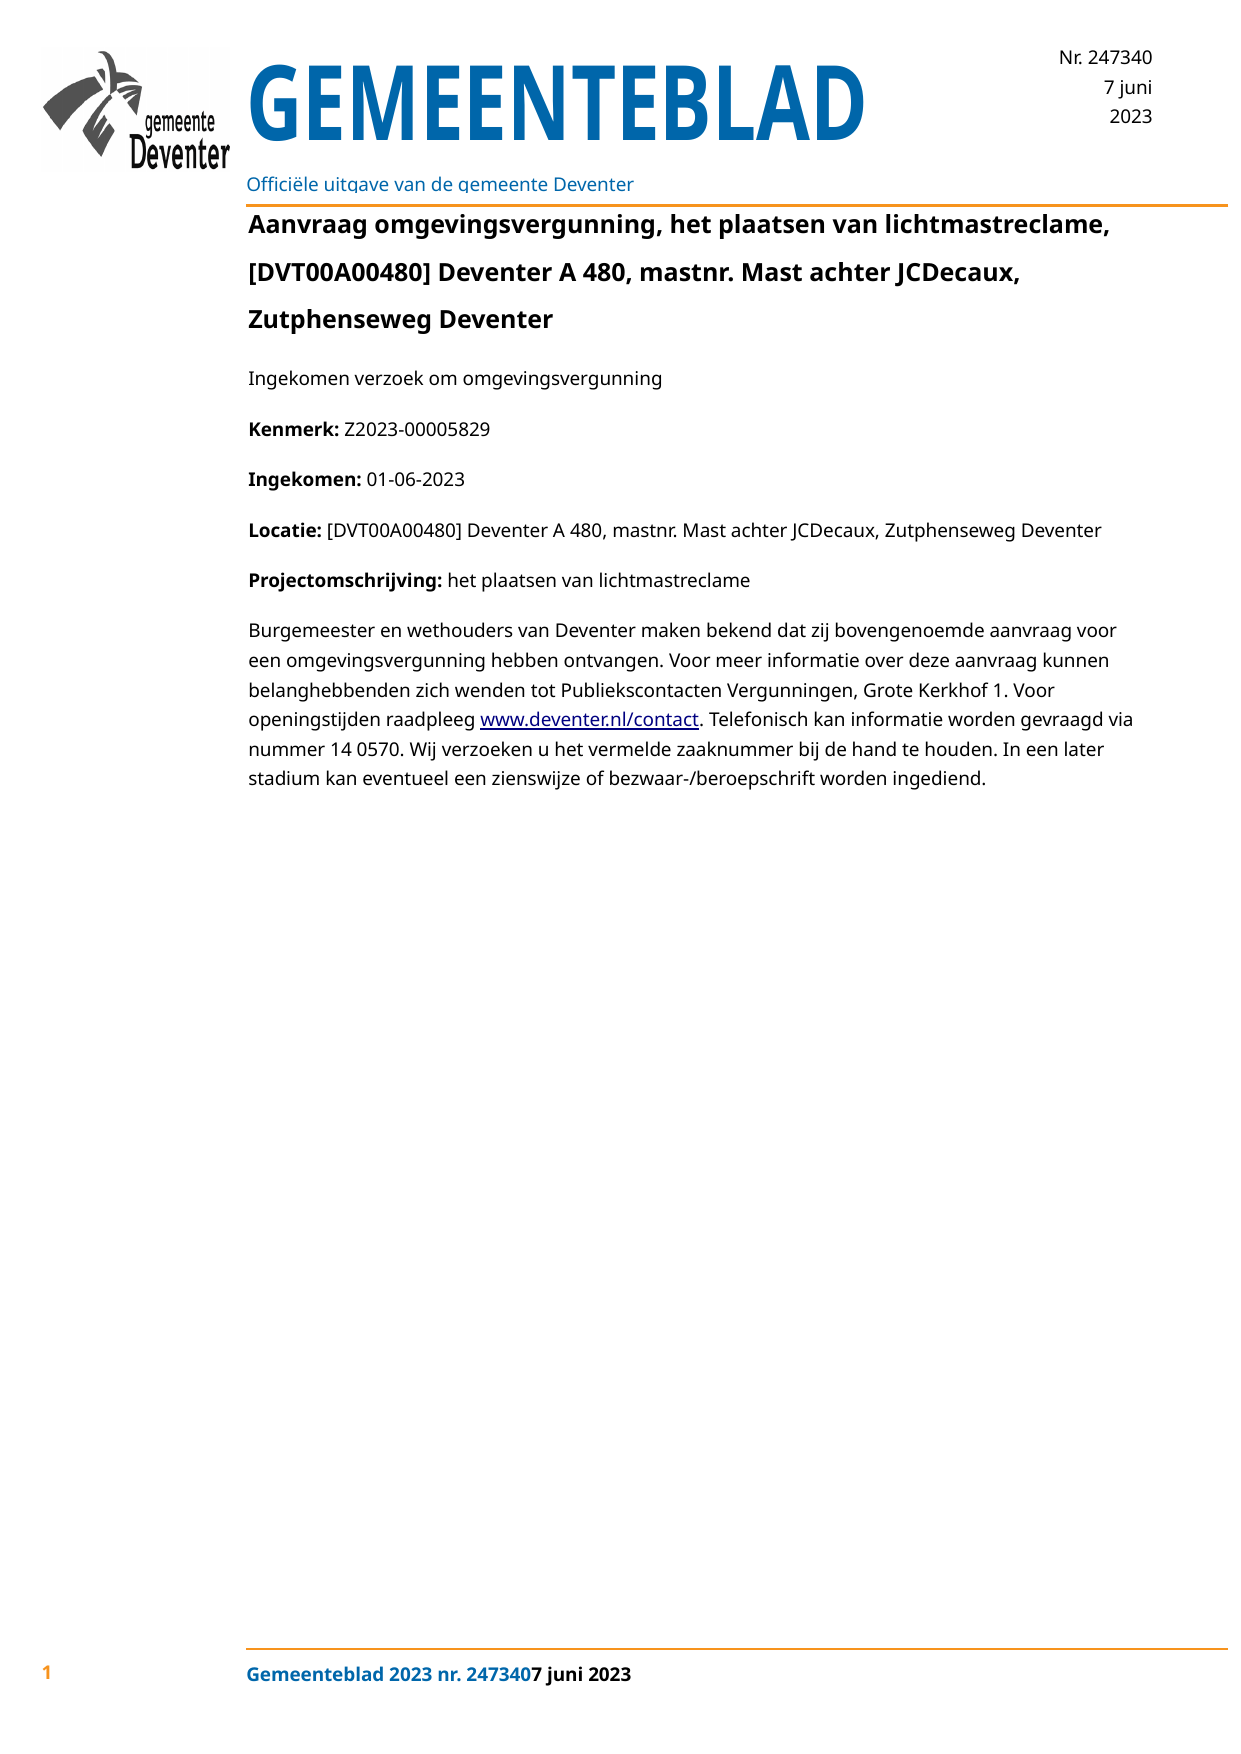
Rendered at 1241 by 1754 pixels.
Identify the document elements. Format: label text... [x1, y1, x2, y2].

text Ingekomen verzoek om omgevingsvergunning [248, 366, 1152, 391]
text Kenmerk: Z2023-00005829 [248, 416, 1152, 442]
text Aanvraag omgevingsvergunning, het plaatsen van lichtmastreclame, [DVT00A00480] Deventer A 480, mastnr. Mast achter JCDecaux, Zutphenseweg Deventer [248, 207, 1152, 336]
text Locatie: [DVT00A00480] Deventer A 480, mastnr. Mast achter JCDecaux, Zutphenseweg Deventer [248, 517, 1152, 542]
text Burgemeester en wethouders van Deventer maken bekend dat zij bovengenoemde aanvraag voor een omgevingsvergunning hebben ontvangen. Voor meer informatie over deze aanvraag kunnen belanghebbenden zich wenden tot Publiekscontacten Vergunningen, Grote Kerkhof 1. Voor openingstijden raadpleeg www.deventer.nl/contact. Telefonisch kan informatie worden gevraagd via nummer 14 0570. Wij verzoeken u het vermelde zaaknummer bij de hand te houden. In een later stadium kan eventueel een zienswijze of bezwaar-/beroepschrift worden ingediend. [248, 618, 1152, 791]
text Ingekomen: 01-06-2023 [248, 466, 1152, 492]
text Projectomschrijving: het plaatsen van lichtmastreclame [248, 567, 1152, 593]
picture [41, 47, 231, 172]
